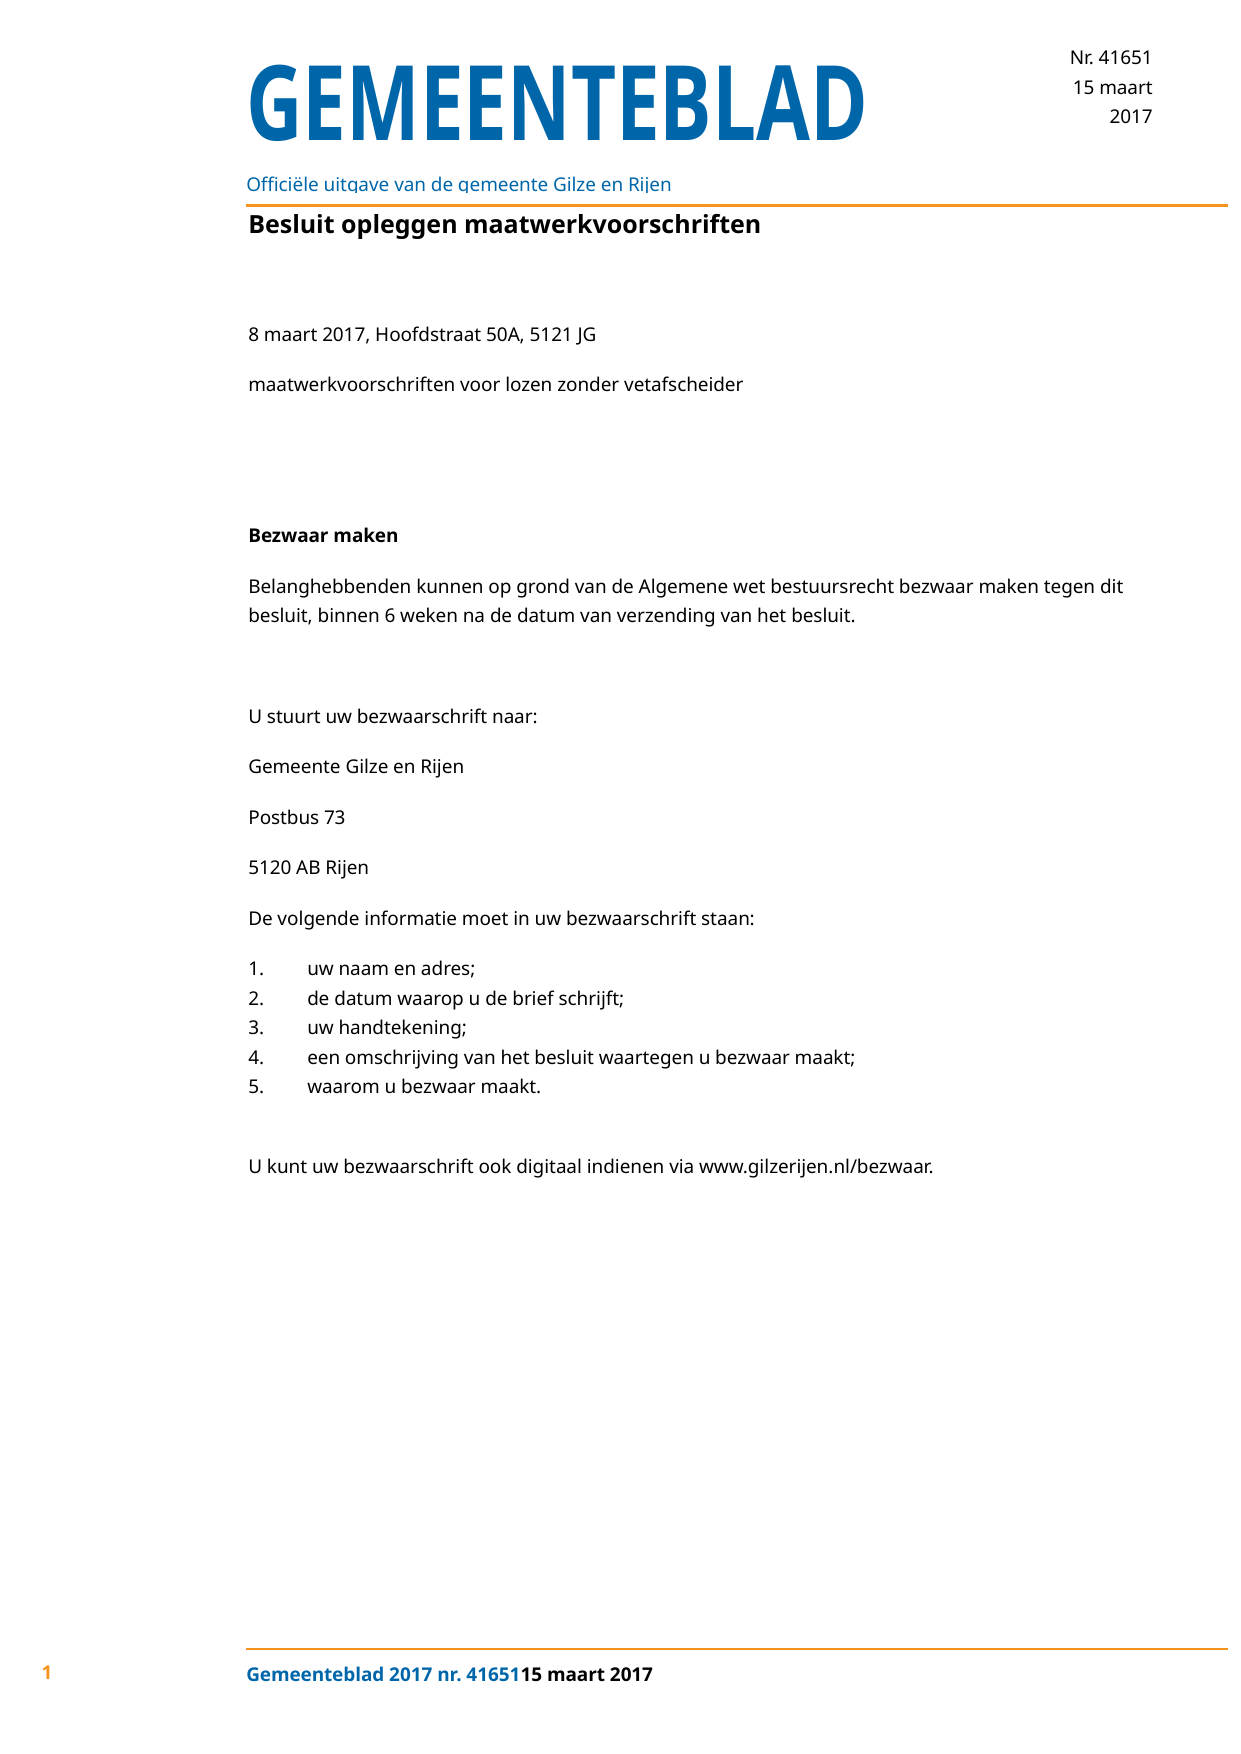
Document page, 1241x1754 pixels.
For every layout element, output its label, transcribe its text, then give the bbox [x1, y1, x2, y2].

text 8 maart 2017, Hoofdstraat 50A, 5121 JG [248, 321, 1152, 346]
list waarom u bezwaar maakt. [248, 1074, 1152, 1099]
picture [41, 47, 231, 172]
text U kunt uw bezwaarschrift ook digitaal indienen via www.gilzerijen.nl/bezwaar. [248, 1154, 1152, 1179]
list uw handtekening; [248, 1014, 1152, 1040]
text Belanghebbenden kunnen op grond van de Algemene wet bestuursrecht bezwaar maken tegen dit besluit, binnen 6 weken na de datum van verzending van het besluit. [248, 573, 1152, 628]
text Bezwaar maken [248, 522, 1152, 548]
text 5120 AB Rijen [248, 854, 1152, 880]
text De volgende informatie moet in uw bezwaarschrift staan: [248, 905, 1152, 931]
list de datum waarop u de brief schrijft; [248, 985, 1152, 1011]
text maatwerkvoorschriften voor lozen zonder vetafscheider [248, 371, 1152, 397]
text Besluit opleggen maatwerkvoorschriften [248, 207, 1152, 241]
text Postbus 73 [248, 804, 1152, 830]
text U stuurt uw bezwaarschrift naar: [248, 703, 1152, 729]
list uw naam en adres; [248, 955, 1152, 981]
list een omschrijving van het besluit waartegen u bezwaar maakt; [248, 1044, 1152, 1070]
text Gemeente Gilze en Rijen [248, 754, 1152, 779]
